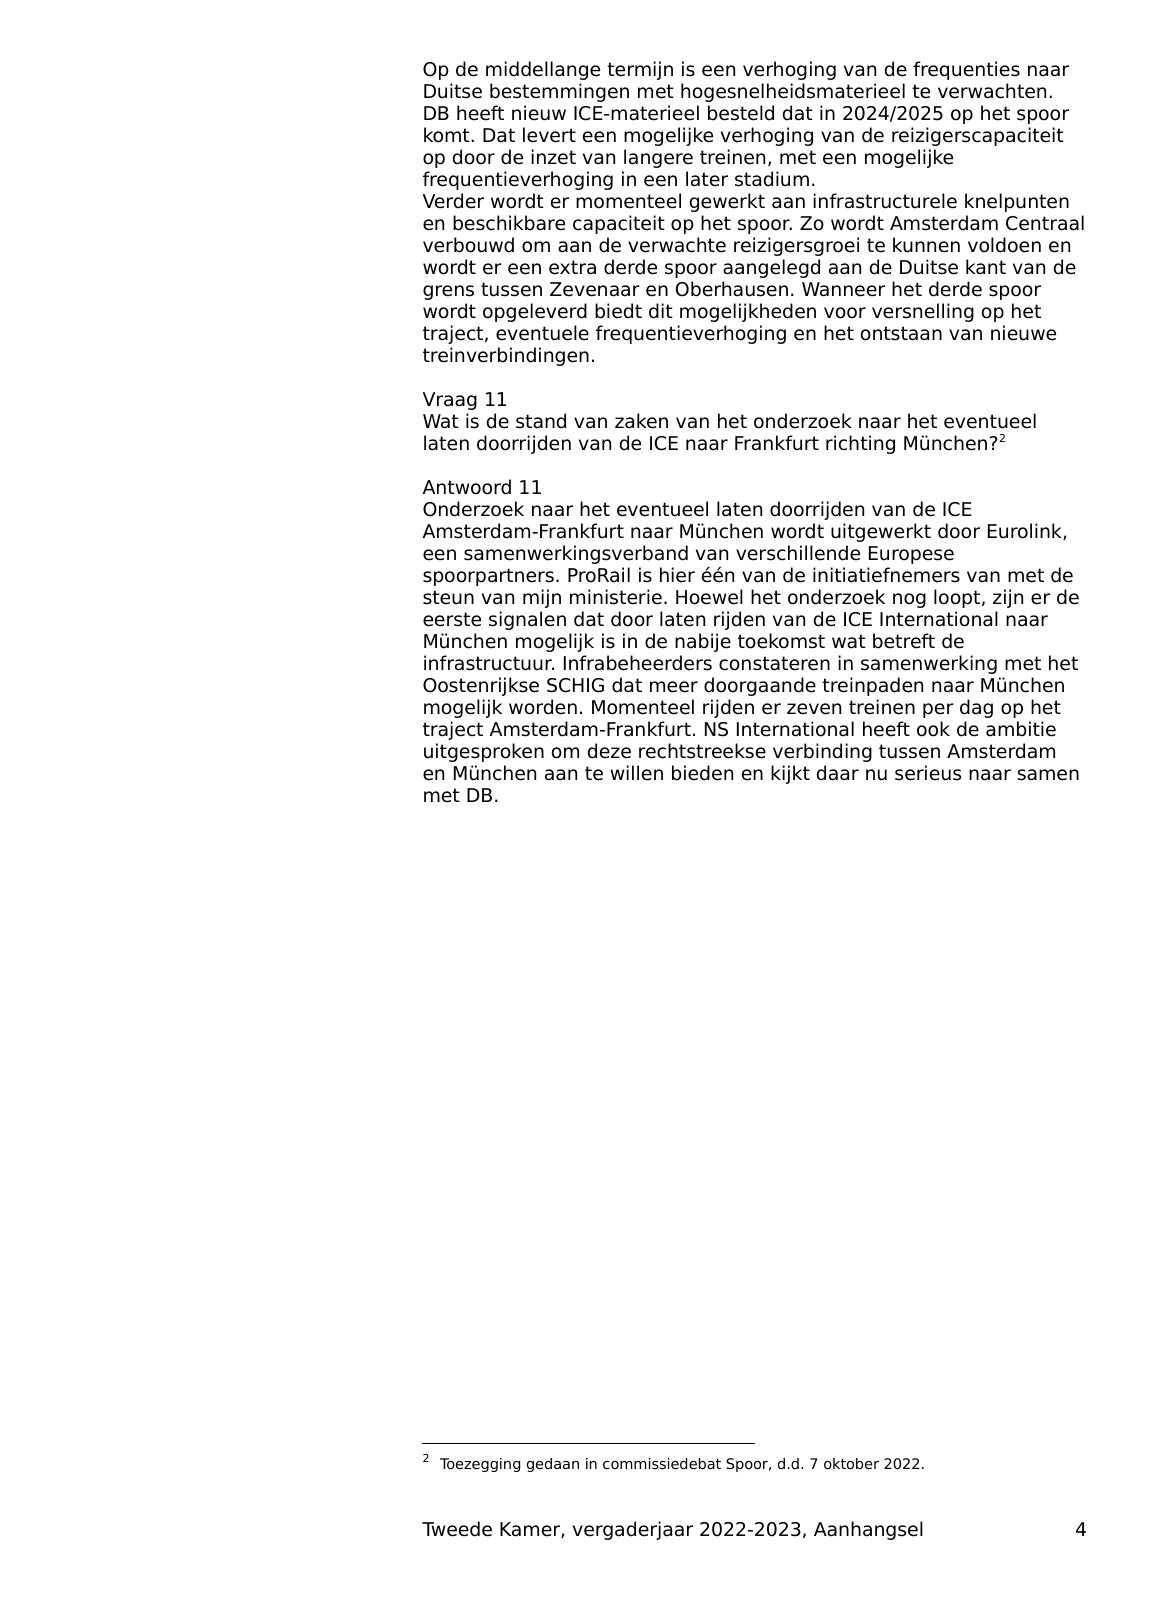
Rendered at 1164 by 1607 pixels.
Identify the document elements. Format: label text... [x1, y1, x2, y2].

text Toezegging gedaan in commissiedebat Spoor, d.d. 7 oktober 2022. [422, 1452, 1087, 1474]
text Vraag 11 [422, 389, 1087, 411]
text Verder wordt er momenteel gewerkt aan infrastructurele knelpunten en beschikbare capaciteit op het spoor. Zo wordt Amsterdam Centraal verbouwd om aan de verwachte reizigersgroei te kunnen voldoen en wordt er een extra derde spoor aangelegd aan de Duitse kant van de grens tussen Zevenaar en Oberhausen. Wanneer het derde spoor wordt opgeleverd biedt dit mogelijkheden voor versnelling op het traject, eventuele frequentieverhoging en het ontstaan van nieuwe treinverbindingen. [422, 191, 1087, 367]
text Wat is de stand van zaken van het onderzoek naar het eventueel laten doorrijden van de ICE naar Frankfurt richting München? [422, 411, 1087, 455]
text Antwoord 11 [422, 477, 1087, 499]
text Op de middellange termijn is een verhoging van de frequenties naar Duitse bestemmingen met hogesnelheidsmaterieel te verwachten. DB heeft nieuw ICE-materieel besteld dat in 2024/2025 op het spoor komt. Dat levert een mogelijke verhoging van de reizigerscapaciteit op door de inzet van langere treinen, met een mogelijke frequentieverhoging in een later stadium. [422, 59, 1087, 191]
text Onderzoek naar het eventueel laten doorrijden van de ICE Amsterdam-Frankfurt naar München wordt uitgewerkt door Eurolink, een samenwerkingsverband van verschillende Europese spoorpartners. ProRail is hier één van de initiatiefnemers van met de steun van mijn ministerie. Hoewel het onderzoek nog loopt, zijn er de eerste signalen dat door laten rijden van de ICE International naar München mogelijk is in de nabije toekomst wat betreft de infrastructuur. Infrabeheerders constateren in samenwerking met het Oostenrijkse SCHIG dat meer doorgaande treinpaden naar München mogelijk worden. Momenteel rijden er zeven treinen per dag op het traject Amsterdam-Frankfurt. NS International heeft ook de ambitie uitgesproken om deze rechtstreekse verbinding tussen Amsterdam en München aan te willen bieden en kijkt daar nu serieus naar samen met DB. [422, 499, 1087, 807]
